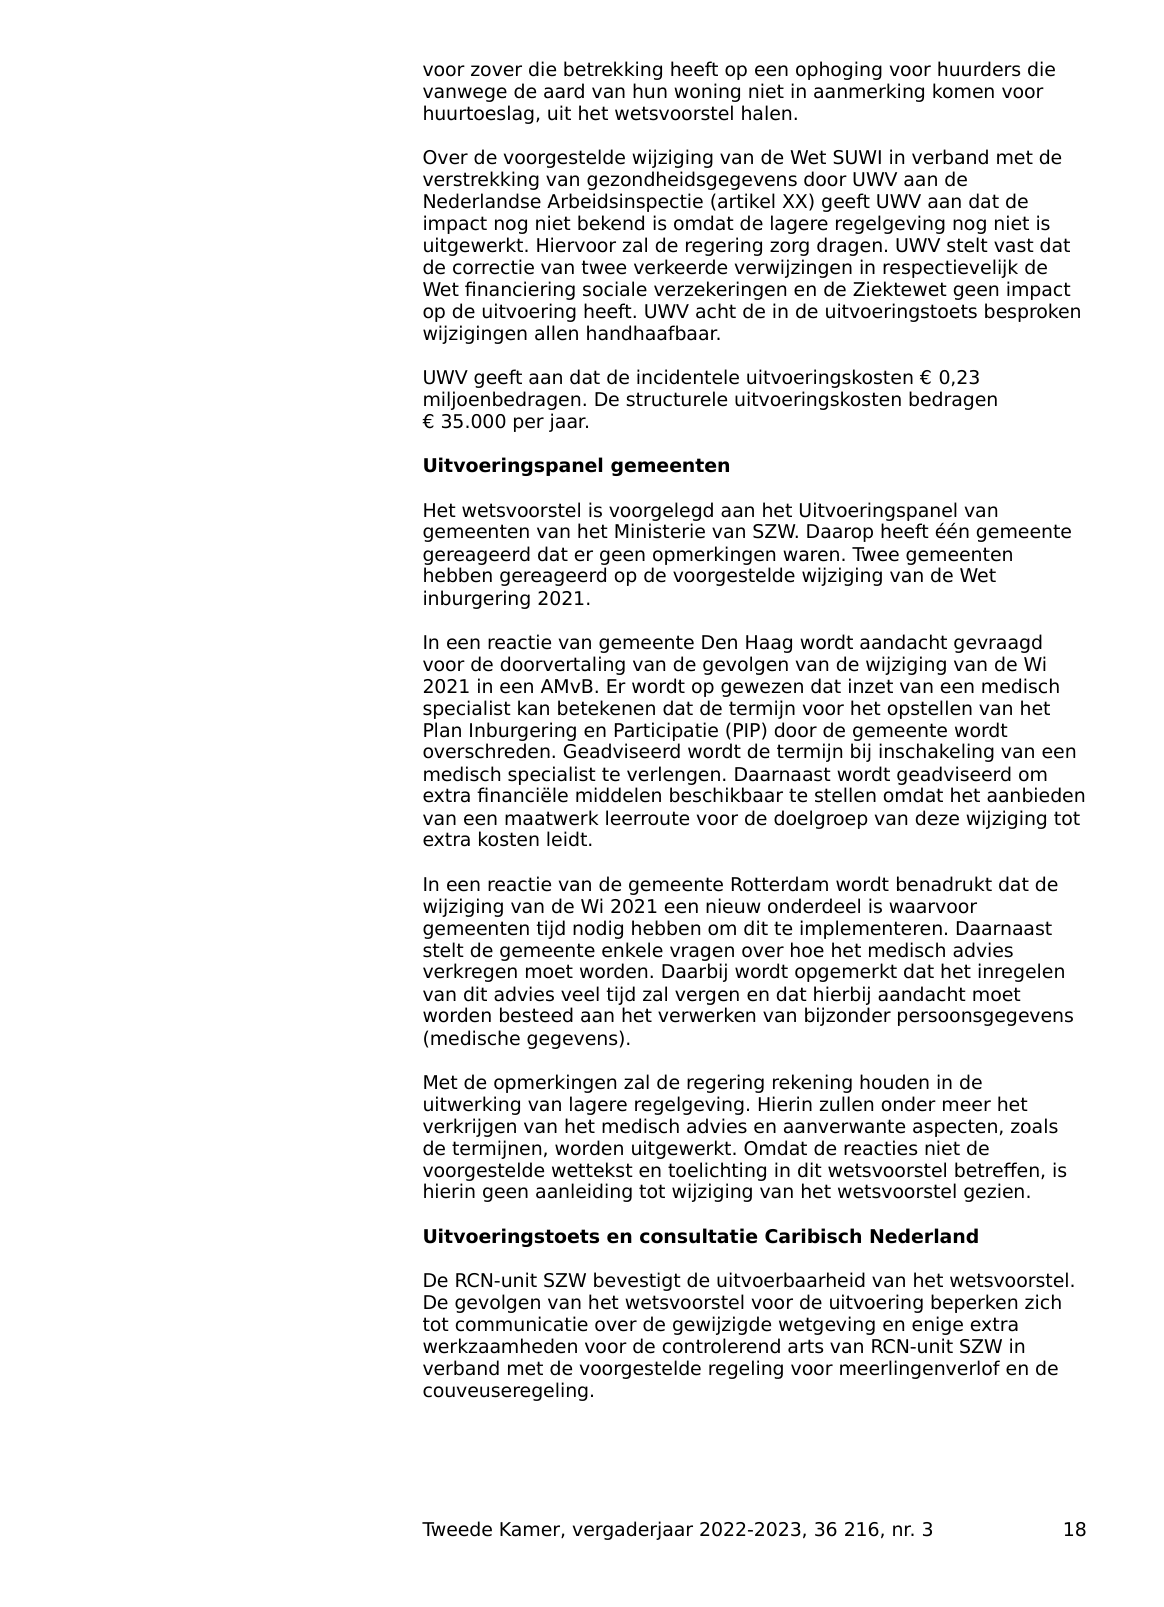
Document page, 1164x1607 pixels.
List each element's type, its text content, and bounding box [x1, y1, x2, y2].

text Over de voorgestelde wijziging van de Wet SUWI in verband met de verstrekking van gezondheidsgegevens door UWV aan de Nederlandse Arbeidsinspectie (artikel XX) geeft UWV aan dat de impact nog niet bekend is omdat de lagere regelgeving nog niet is uitgewerkt. Hiervoor zal de regering zorg dragen. UWV stelt vast dat de correctie van twee verkeerde verwijzingen in respectievelijk de Wet financiering sociale verzekeringen en de Ziektewet geen impact op de uitvoering heeft. UWV acht de in de uitvoeringstoets besproken wijzigingen allen handhaafbaar. [422, 147, 1087, 345]
text In een reactie van de gemeente Rotterdam wordt benadrukt dat de wijziging van de Wi 2021 een nieuw onderdeel is waarvoor gemeenten tijd nodig hebben om dit te implementeren. Daarnaast stelt de gemeente enkele vragen over hoe het medisch advies verkregen moet worden. Daarbij wordt opgemerkt dat het inregelen van dit advies veel tijd zal vergen en dat hierbij aandacht moet worden besteed aan het verwerken van bijzonder persoonsgegevens (medische gegevens). [422, 873, 1087, 1049]
text Met de opmerkingen zal de regering rekening houden in de uitwerking van lagere regelgeving. Hierin zullen onder meer het verkrijgen van het medisch advies en aanverwante aspecten, zoals de termijnen, worden uitgewerkt. Omdat de reacties niet de voorgestelde wettekst en toelichting in dit wetsvoorstel betreffen, is hierin geen aanleiding tot wijziging van het wetsvoorstel gezien. [422, 1072, 1087, 1203]
subtitle Uitvoeringspanel gemeenten [422, 455, 1087, 477]
text De RCN-unit SZW bevestigt de uitvoerbaarheid van het wetsvoorstel. De gevolgen van het wetsvoorstel voor de uitvoering beperken zich tot communicatie over de gewijzigde wetgeving en enige extra werkzaamheden voor de controlerend arts van RCN-unit SZW in verband met de voorgestelde regeling voor meerlingenverlof en de couveuseregeling. [422, 1270, 1087, 1402]
text voor zover die betrekking heeft op een ophoging voor huurders die vanwege de aard van hun woning niet in aanmerking komen voor huurtoeslag, uit het wetsvoorstel halen. [422, 59, 1087, 125]
subtitle Uitvoeringstoets en consultatie Caribisch Nederland [422, 1226, 1087, 1248]
text Het wetsvoorstel is voorgelegd aan het Uitvoeringspanel van gemeenten van het Ministerie van SZW. Daarop heeft één gemeente gereageerd dat er geen opmerkingen waren. Twee gemeenten hebben gereageerd op de voorgestelde wijziging van de Wet inburgering 2021. [422, 499, 1087, 609]
text In een reactie van gemeente Den Haag wordt aandacht gevraagd voor de doorvertaling van de gevolgen van de wijziging van de Wi 2021 in een AMvB. Er wordt op gewezen dat inzet van een medisch specialist kan betekenen dat de termijn voor het opstellen van het Plan Inburgering en Participatie (PIP) door de gemeente wordt overschreden. Geadviseerd wordt de termijn bij inschakeling van een medisch specialist te verlengen. Daarnaast wordt geadviseerd om extra financiële middelen beschikbaar te stellen omdat het aanbieden van een maatwerk leerroute voor de doelgroep van deze wijziging tot extra kosten leidt. [422, 632, 1087, 851]
text UWV geeft aan dat de incidentele uitvoeringskosten € 0,23 miljoenbedragen. De structurele uitvoeringskosten bedragen € 35.000 per jaar. [422, 367, 1087, 433]
